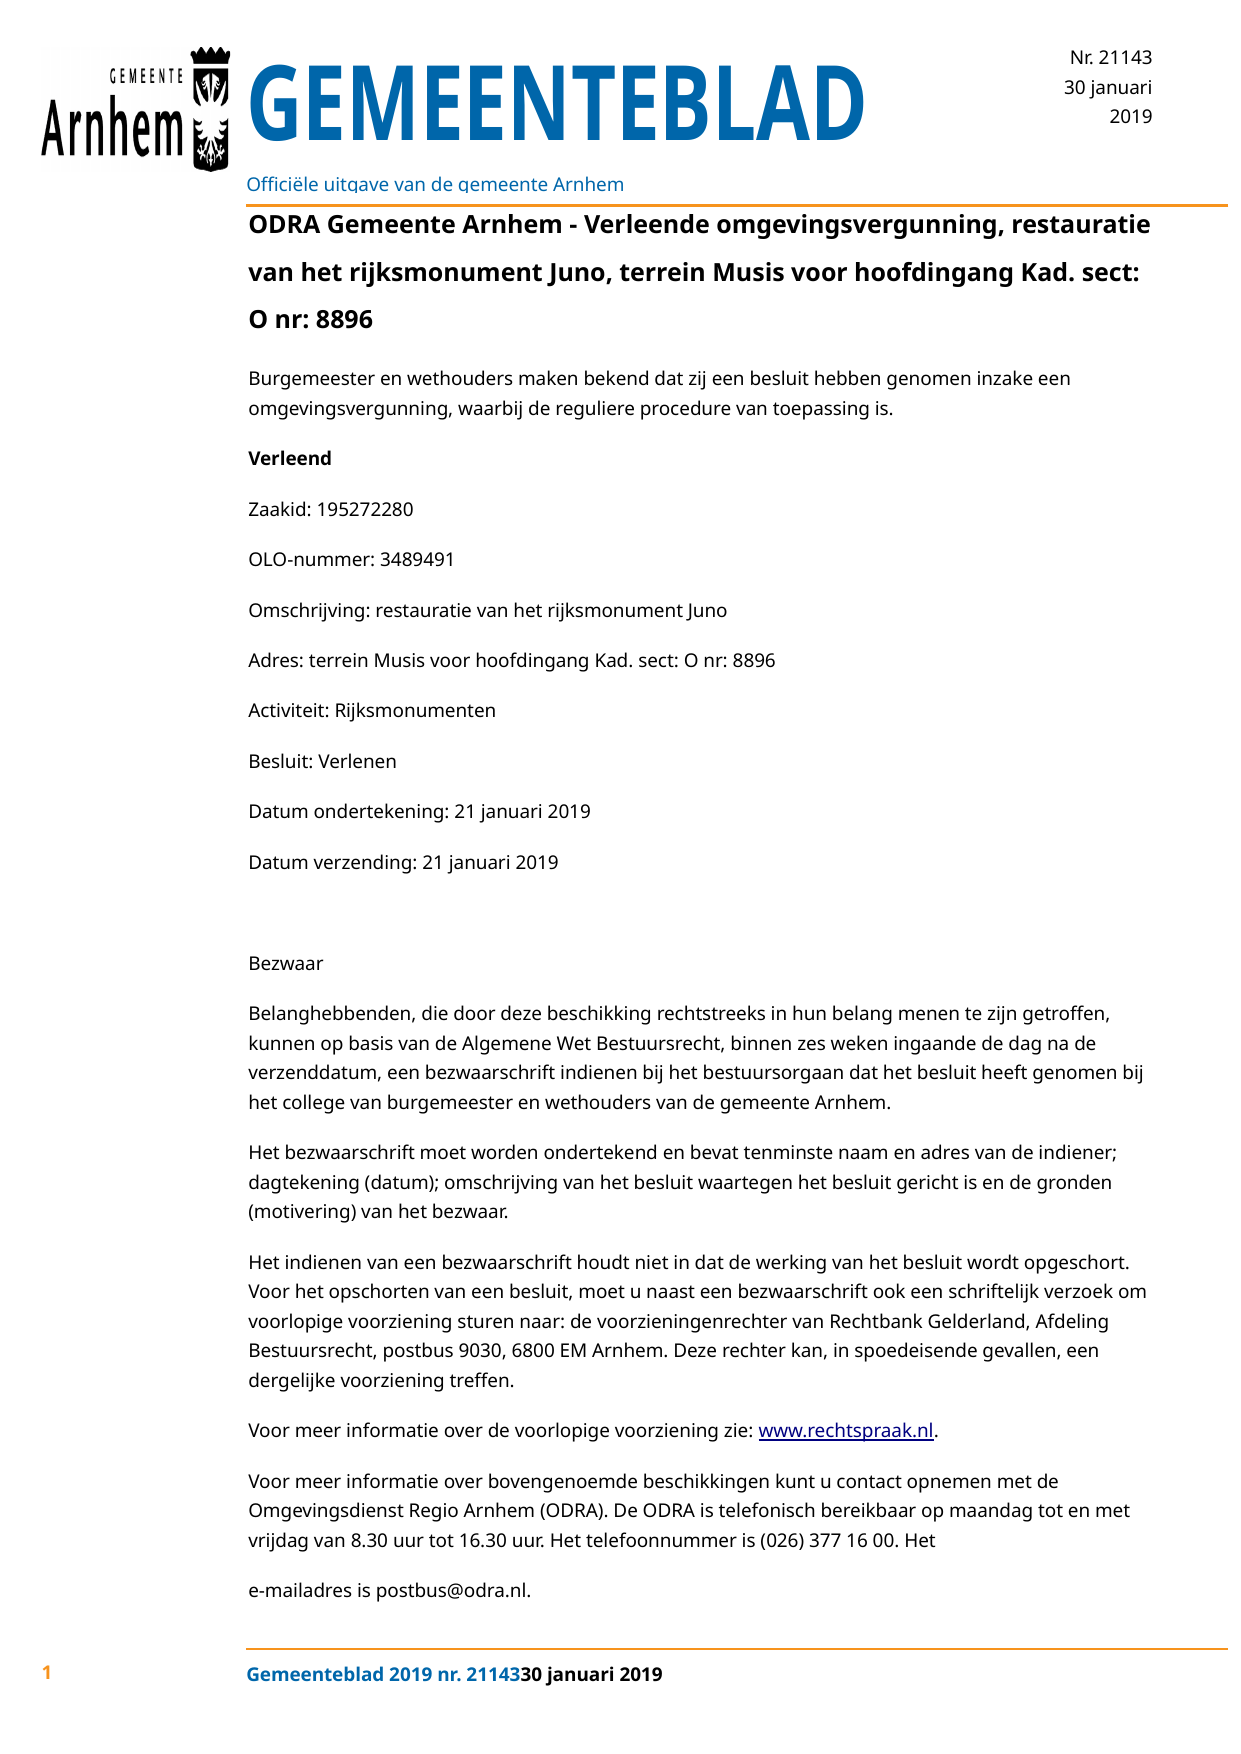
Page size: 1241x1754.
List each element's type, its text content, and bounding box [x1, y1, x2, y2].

text Bezwaar [248, 950, 1152, 975]
text Adres: terrein Musis voor hoofdingang Kad. sect: O nr: 8896 [248, 647, 1152, 673]
text Zaakid: 195272280 [248, 496, 1152, 522]
text e-mailadres is postbus@odra.nl. [248, 1578, 1152, 1603]
text Het indienen van een bezwaarschrift houdt niet in dat de werking van het besluit wordt opgeschort. Voor het opschorten van een besluit, moet u naast een bezwaarschrift ook een schriftelijk verzoek om voorlopige voorziening sturen naar: de voorzieningenrechter van Rechtbank Gelderland, Afdeling Bestuursrecht, postbus 9030, 6800 EM Arnhem. Deze rechter kan, in spoedeisende gevallen, een dergelijke voorziening treffen. [248, 1249, 1152, 1393]
text Datum verzending: 21 januari 2019 [248, 849, 1152, 874]
text ODRA Gemeente Arnhem - Verleende omgevingsvergunning, restauratie van het rijksmonument Juno, terrein Musis voor hoofdingang Kad. sect: O nr: 8896 [248, 207, 1152, 336]
text Besluit: Verlenen [248, 748, 1152, 774]
text Omschrijving: restauratie van het rijksmonument Juno [248, 597, 1152, 622]
text Verleend [248, 446, 1152, 471]
text Belanghebbenden, die door deze beschikking rechtstreeks in hun belang menen te zijn getroffen, kunnen op basis van de Algemene Wet Bestuursrecht, binnen zes weken ingaande de dag na de verzenddatum, een bezwaarschrift indienen bij het bestuursorgaan dat het besluit heeft genomen bij het college van burgemeester en wethouders van de gemeente Arnhem. [248, 1000, 1152, 1114]
text Het bezwaarschrift moet worden ondertekend en bevat tenminste naam en adres van de indiener; dagtekening (datum); omschrijving van het besluit waartegen het besluit gericht is en de gronden (motivering) van het bezwaar. [248, 1139, 1152, 1224]
text OLO-nummer: 3489491 [248, 546, 1152, 572]
picture [41, 47, 231, 172]
text Burgemeester en wethouders maken bekend dat zij een besluit hebben genomen inzake een omgevingsvergunning, waarbij de reguliere procedure van toepassing is. [248, 366, 1152, 421]
text Voor meer informatie over bovengenoemde beschikkingen kunt u contact opnemen met de Omgevingsdienst Regio Arnhem (ODRA). De ODRA is telefonisch bereikbaar op maandag tot en met vrijdag van 8.30 uur tot 16.30 uur. Het telefoonnummer is (026) 377 16 00. Het [248, 1468, 1152, 1553]
text Voor meer informatie over de voorlopige voorziening zie: www.rechtspraak.nl. [248, 1418, 1152, 1443]
text Activiteit: Rijksmonumenten [248, 698, 1152, 723]
text Datum ondertekening: 21 januari 2019 [248, 798, 1152, 824]
